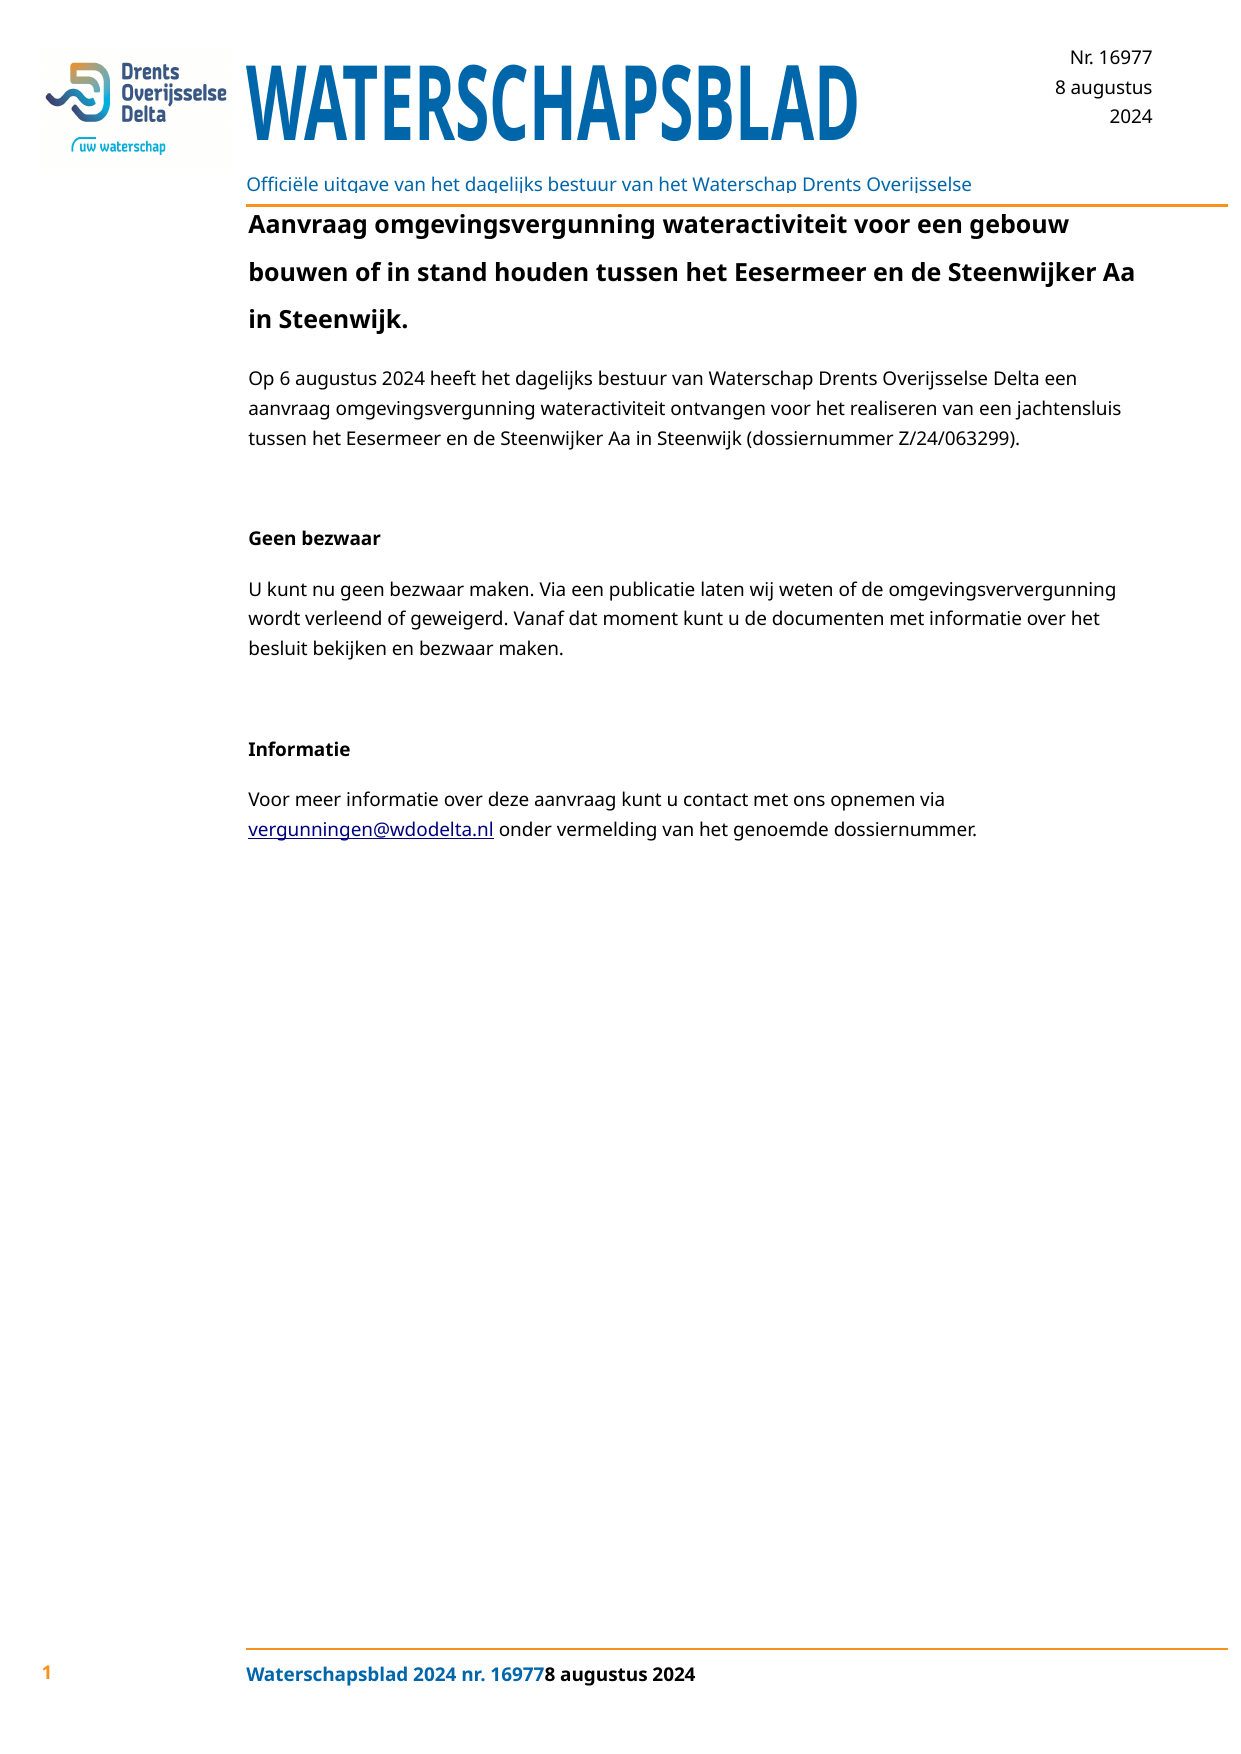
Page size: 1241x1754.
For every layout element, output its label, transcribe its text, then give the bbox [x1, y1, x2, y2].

text Informatie [248, 736, 1152, 762]
text Op 6 augustus 2024 heeft het dagelijks bestuur van Waterschap Drents Overijsselse Delta een aanvraag omgevingsvergunning wateractiviteit ontvangen voor het realiseren van een jachtensluis tussen het Eesermeer en de Steenwijker Aa in Steenwijk (dossiernummer Z/24/063299). [248, 366, 1152, 450]
text Voor meer informatie over deze aanvraag kunt u contact met ons opnemen via vergunningen@wdodelta.nl onder vermelding van het genoemde dossiernummer. [248, 786, 1152, 842]
text U kunt nu geen bezwaar maken. Via een publicatie laten wij weten of de omgevingsververgunning wordt verleend of geweigerd. Vanaf dat moment kunt u de documenten met informatie over het besluit bekijken en bezwaar maken. [248, 576, 1152, 661]
text Geen bezwaar [248, 526, 1152, 551]
text Aanvraag omgevingsvergunning wateractiviteit voor een gebouw bouwen of in stand houden tussen het Eesermeer en de Steenwijker Aa in Steenwijk. [248, 207, 1152, 336]
picture [41, 47, 231, 172]
